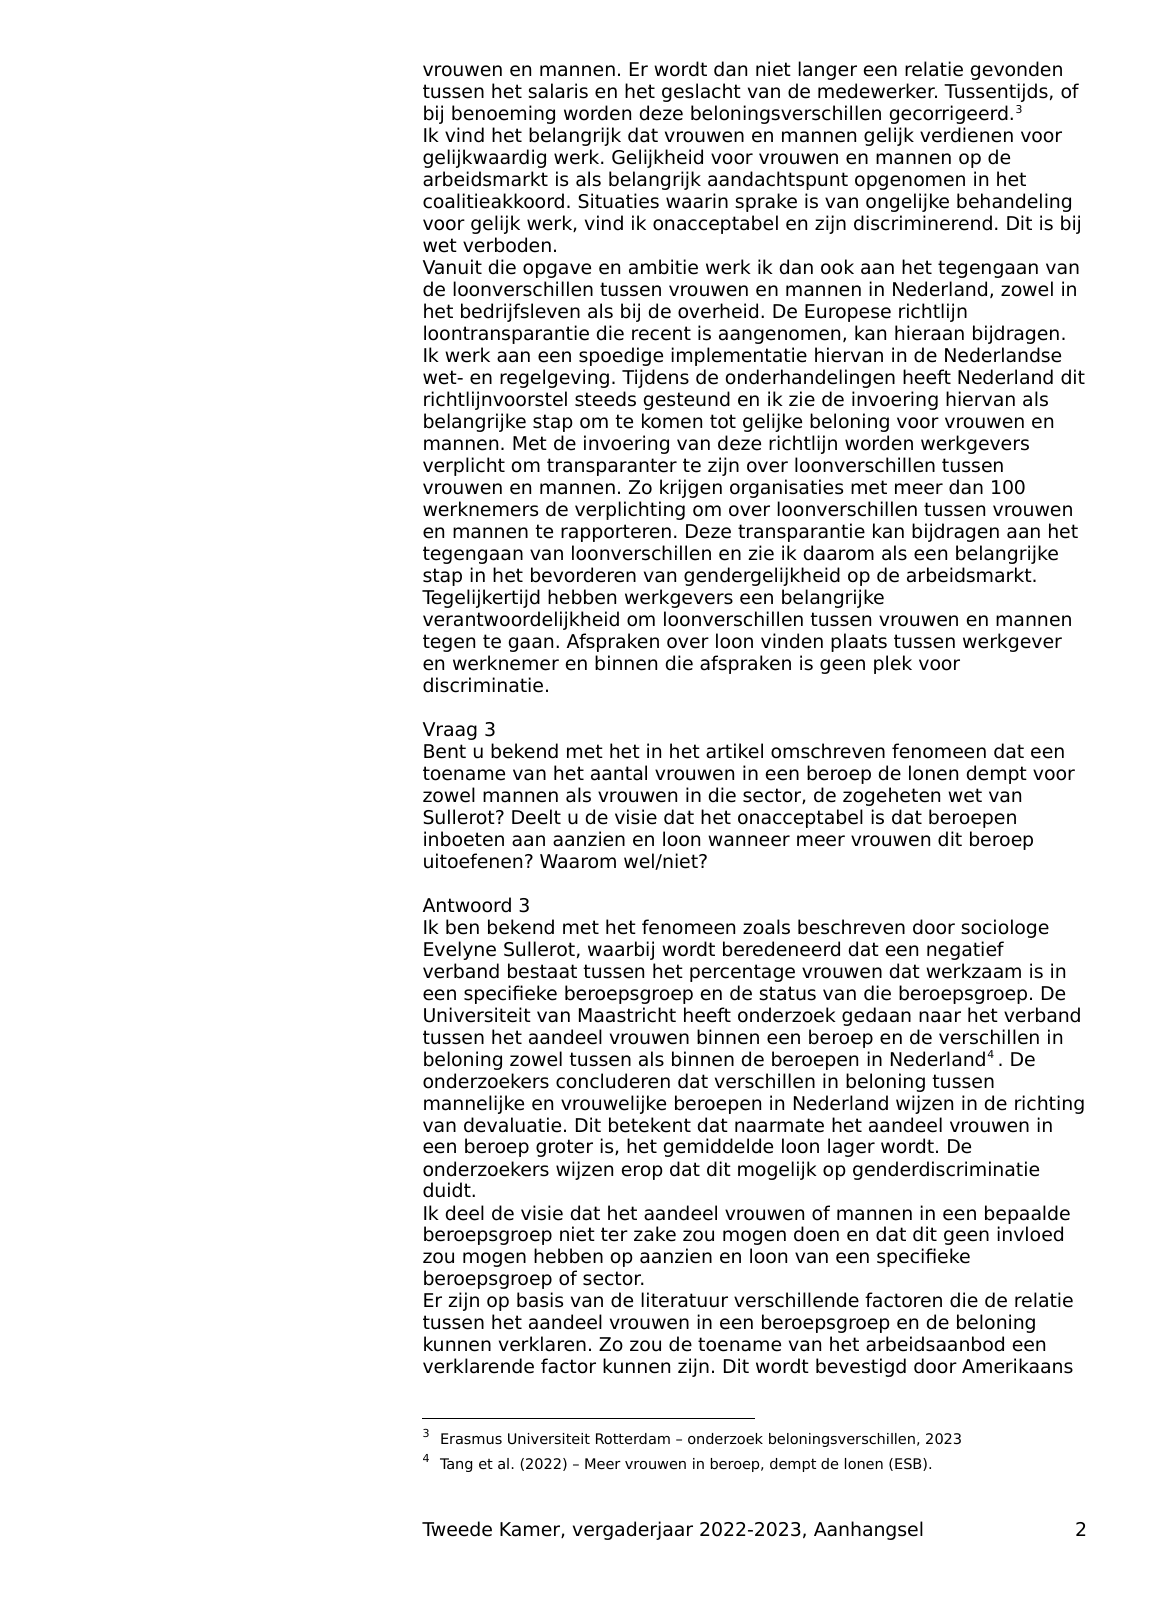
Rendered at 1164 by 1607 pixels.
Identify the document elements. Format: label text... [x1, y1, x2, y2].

text Er zijn op basis van de literatuur verschillende factoren die de relatie tussen het aandeel vrouwen in een beroepsgroep en de beloning kunnen verklaren. Zo zou de toename van het arbeidsaanbod een verklarende factor kunnen zijn. Dit wordt bevestigd door Amerikaans [422, 1290, 1087, 1378]
text vrouwen en mannen. Er wordt dan niet langer een relatie gevonden tussen het salaris en het geslacht van de medewerker. Tussentijds, of bij benoeming worden deze beloningsverschillen gecorrigeerd. [422, 59, 1087, 125]
text Erasmus Universiteit Rotterdam – onderzoek beloningsverschillen, 2023 [422, 1427, 1087, 1449]
text Vraag 3 [422, 719, 1087, 741]
text Vanuit die opgave en ambitie werk ik dan ook aan het tegengaan van de loonverschillen tussen vrouwen en mannen in Nederland, zowel in het bedrijfsleven als bij de overheid. De Europese richtlijn loontransparantie die recent is aangenomen, kan hieraan bijdragen. Ik werk aan een spoedige implementatie hiervan in de Nederlandse wet- en regelgeving. Tijdens de onderhandelingen heeft Nederland dit richtlijnvoorstel steeds gesteund en ik zie de invoering hiervan als belangrijke stap om te komen tot gelijke beloning voor vrouwen en mannen. Met de invoering van deze richtlijn worden werkgevers verplicht om transparanter te zijn over loonverschillen tussen vrouwen en mannen. Zo krijgen organisaties met meer dan 100 werknemers de verplichting om over loonverschillen tussen vrouwen en mannen te rapporteren. Deze transparantie kan bijdragen aan het tegengaan van loonverschillen en zie ik daarom als een belangrijke stap in het bevorderen van gendergelijkheid op de arbeidsmarkt. Tegelijkertijd hebben werkgevers een belangrijke verantwoordelijkheid om loonverschillen tussen vrouwen en mannen tegen te gaan. Afspraken over loon vinden plaats tussen werkgever en werknemer en binnen die afspraken is geen plek voor discriminatie. [422, 257, 1087, 696]
text Bent u bekend met het in het artikel omschreven fenomeen dat een toename van het aantal vrouwen in een beroep de lonen dempt voor zowel mannen als vrouwen in die sector, de zogeheten wet van Sullerot? Deelt u de visie dat het onacceptabel is dat beroepen inboeten aan aanzien en loon wanneer meer vrouwen dit beroep uitoefenen? Waarom wel/niet? [422, 741, 1087, 872]
text Antwoord 3 [422, 895, 1087, 917]
text Ik vind het belangrijk dat vrouwen en mannen gelijk verdienen voor gelijkwaardig werk. Gelijkheid voor vrouwen en mannen op de arbeidsmarkt is als belangrijk aandachtspunt opgenomen in het coalitieakkoord. Situaties waarin sprake is van ongelijke behandeling voor gelijk werk, vind ik onacceptabel en zijn discriminerend. Dit is bij wet verboden. [422, 125, 1087, 257]
text Tang et al. (2022) – Meer vrouwen in beroep, dempt de lonen (ESB). [422, 1452, 1087, 1474]
text Ik deel de visie dat het aandeel vrouwen of mannen in een bepaalde beroepsgroep niet ter zake zou mogen doen en dat dit geen invloed zou mogen hebben op aanzien en loon van een specifieke beroepsgroep of sector. [422, 1202, 1087, 1290]
text Ik ben bekend met het fenomeen zoals beschreven door sociologe Evelyne Sullerot, waarbij wordt beredeneerd dat een negatief verband bestaat tussen het percentage vrouwen dat werkzaam is in een specifieke beroepsgroep en de status van die beroepsgroep. De Universiteit van Maastricht heeft onderzoek gedaan naar het verband tussen het aandeel vrouwen binnen een beroep en de verschillen in beloning zowel tussen als binnen de beroepen in Nederland. De onderzoekers concluderen dat verschillen in beloning tussen mannelijke en vrouwelijke beroepen in Nederland wijzen in de richting van devaluatie. Dit betekent dat naarmate het aandeel vrouwen in een beroep groter is, het gemiddelde loon lager wordt. De onderzoekers wijzen erop dat dit mogelijk op genderdiscriminatie duidt. [422, 917, 1087, 1202]
